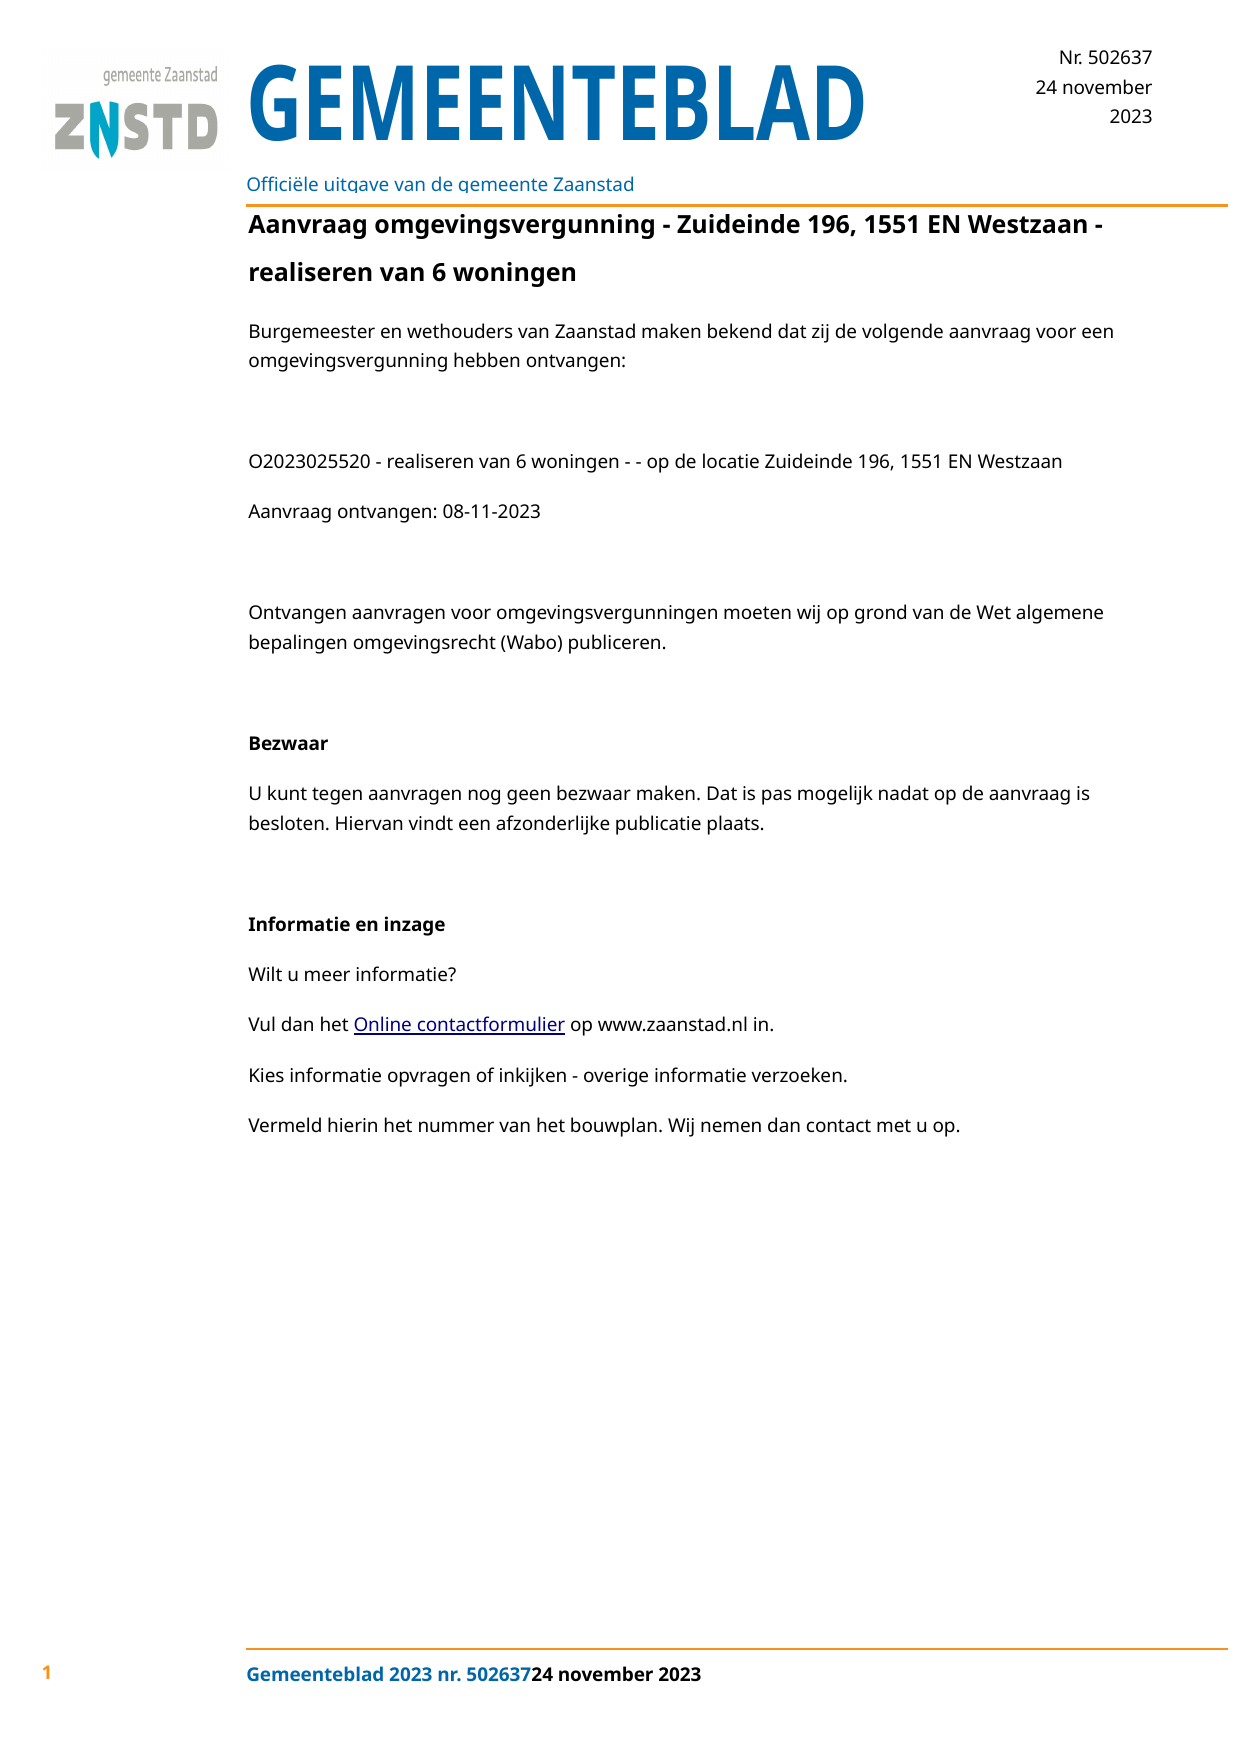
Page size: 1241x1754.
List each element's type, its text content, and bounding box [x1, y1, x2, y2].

text Informatie en inzage [248, 911, 1152, 937]
text Vul dan het Online contactformulier op www.zaanstad.nl in. [248, 1012, 1152, 1037]
text Wilt u meer informatie? [248, 961, 1152, 987]
text Burgemeester en wethouders van Zaanstad maken bekend dat zij de volgende aanvraag voor een omgevingsvergunning hebben ontvangen: [248, 318, 1152, 373]
text U kunt tegen aanvragen nog geen bezwaar maken. Dat is pas mogelijk nadat op de aanvraag is besloten. Hiervan vindt een afzonderlijke publicatie plaats. [248, 780, 1152, 836]
text Aanvraag ontvangen: 08-11-2023 [248, 499, 1152, 524]
text Vermeld hierin het nummer van het bouwplan. Wij nemen dan contact met u op. [248, 1112, 1152, 1138]
text O2023025520 - realiseren van 6 woningen - - op de locatie Zuideinde 196, 1551 EN Westzaan [248, 448, 1152, 474]
text Kies informatie opvragen of inkijken - overige informatie verzoeken. [248, 1062, 1152, 1088]
text Ontvangen aanvragen voor omgevingsvergunningen moeten wij op grond van de Wet algemene bepalingen omgevingsrecht (Wabo) publiceren. [248, 599, 1152, 655]
picture [41, 47, 231, 172]
text Bezwaar [248, 730, 1152, 756]
text Aanvraag omgevingsvergunning - Zuideinde 196, 1551 EN Westzaan - realiseren van 6 woningen [248, 207, 1152, 288]
